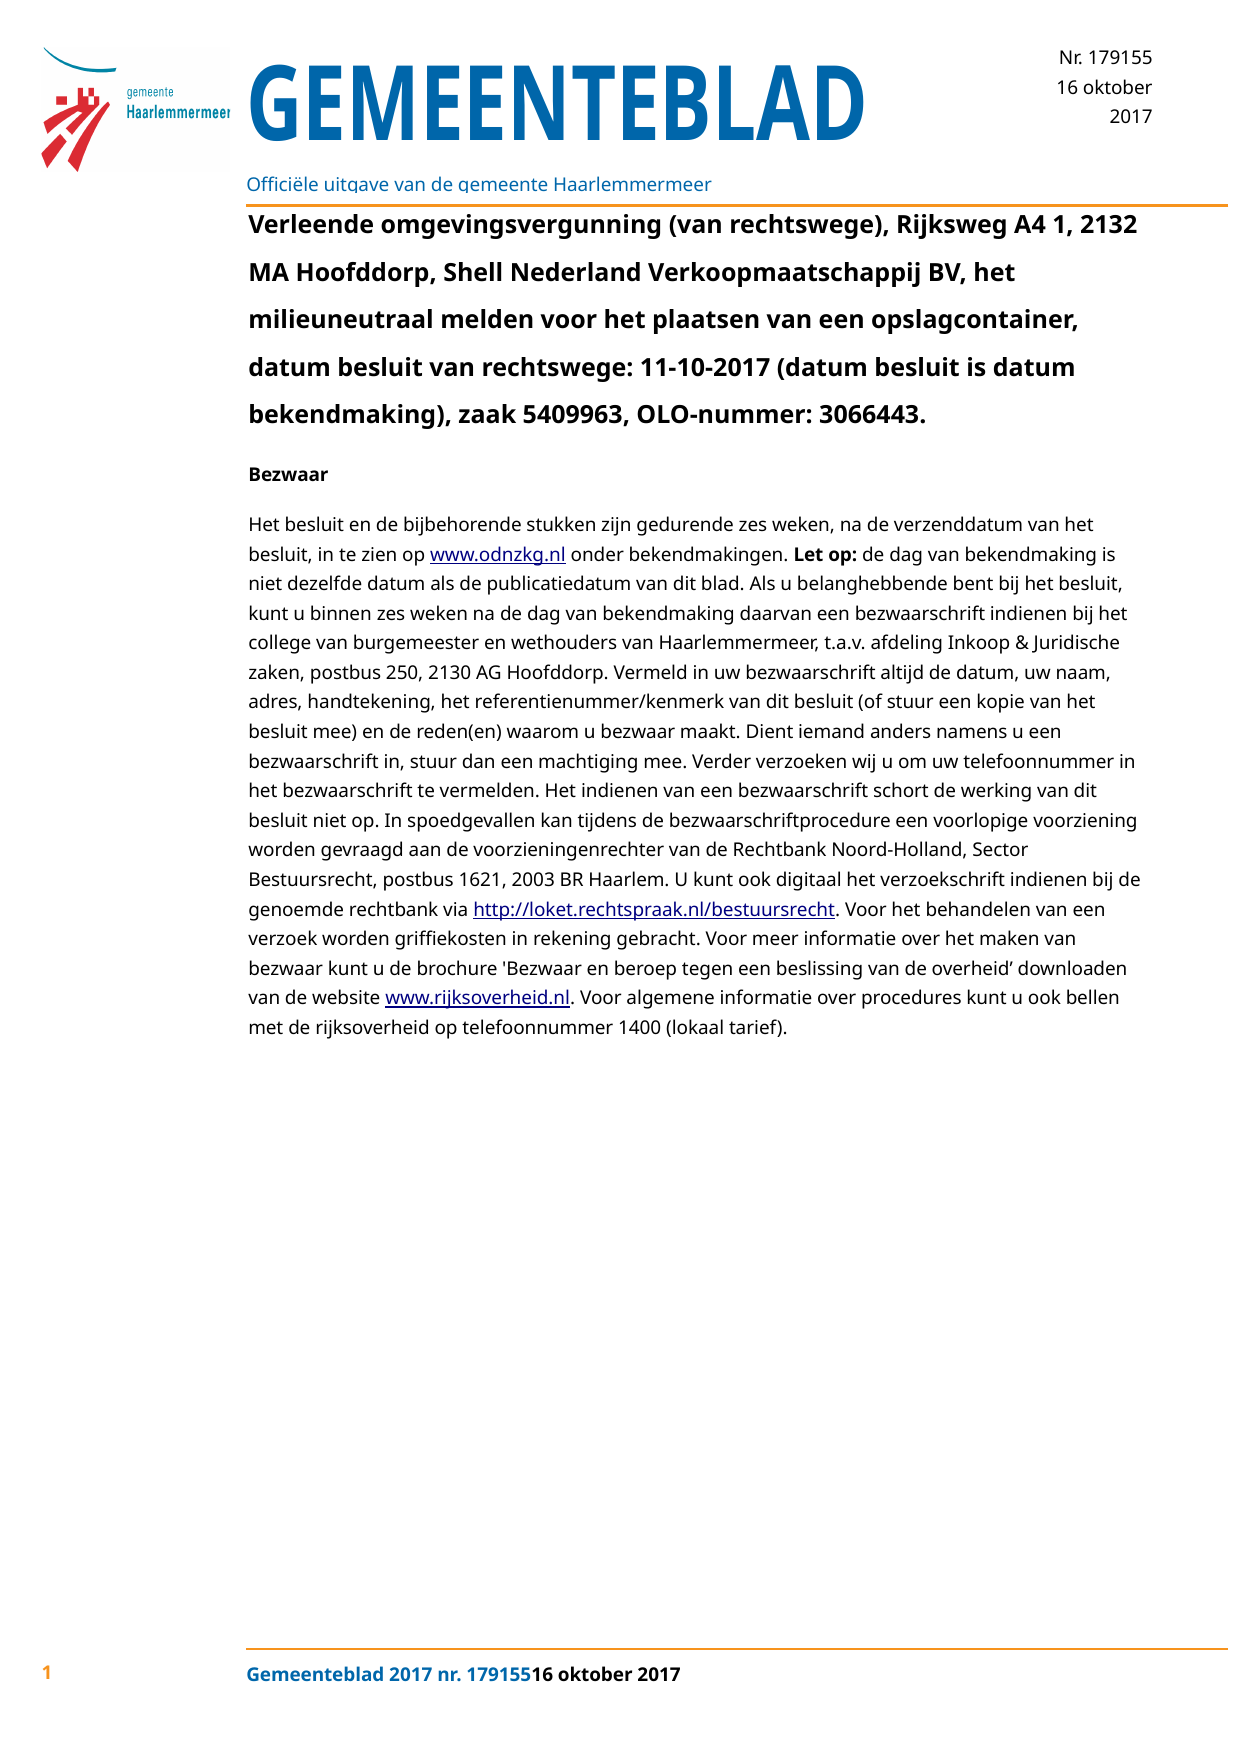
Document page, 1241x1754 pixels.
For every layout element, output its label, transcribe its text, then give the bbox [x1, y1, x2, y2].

text Het besluit en de bijbehorende stukken zijn gedurende zes weken, na de verzenddatum van het besluit, in te zien op www.odnzkg.nl onder bekendmakingen. Let op: de dag van bekendmaking is niet dezelfde datum als de publicatiedatum van dit blad. Als u belanghebbende bent bij het besluit, kunt u binnen zes weken na de dag van bekendmaking daarvan een bezwaarschrift indienen bij het college van burgemeester en wethouders van Haarlemmermeer, t.a.v. afdeling Inkoop & Juridische zaken, postbus 250, 2130 AG Hoofddorp. Vermeld in uw bezwaarschrift altijd de datum, uw naam, adres, handtekening, het referentienummer/kenmerk van dit besluit (of stuur een kopie van het besluit mee) en de reden(en) waarom u bezwaar maakt. Dient iemand anders namens u een bezwaarschrift in, stuur dan een machtiging mee. Verder verzoeken wij u om uw telefoonnummer in het bezwaarschrift te vermelden. Het indienen van een bezwaarschrift schort de werking van dit besluit niet op. In spoedgevallen kan tijdens de bezwaarschriftprocedure een voorlopige voorziening worden gevraagd aan de voorzieningenrechter van de Rechtbank Noord-Holland, Sector Bestuursrecht, postbus 1621, 2003 BR Haarlem. U kunt ook digitaal het verzoekschrift indienen bij de genoemde rechtbank via http://loket.rechtspraak.nl/bestuursrecht. Voor het behandelen van een verzoek worden griffiekosten in rekening gebracht. Voor meer informatie over het maken van bezwaar kunt u de brochure 'Bezwaar en beroep tegen een beslissing van de overheid’ downloaden van de website www.rijksoverheid.nl. Voor algemene informatie over procedures kunt u ook bellen met de rijksoverheid op telefoonnummer 1400 (lokaal tarief). [248, 511, 1152, 1040]
picture [41, 47, 231, 172]
text Verleende omgevingsvergunning (van rechtswege), Rijksweg A4 1, 2132 MA Hoofddorp, Shell Nederland Verkoopmaatschappij BV, het milieuneutraal melden voor het plaatsen van een opslagcontainer, datum besluit van rechtswege: 11-10-2017 (datum besluit is datum bekendmaking), zaak 5409963, OLO-nummer: 3066443. [248, 207, 1152, 431]
text Bezwaar [248, 461, 1152, 486]
